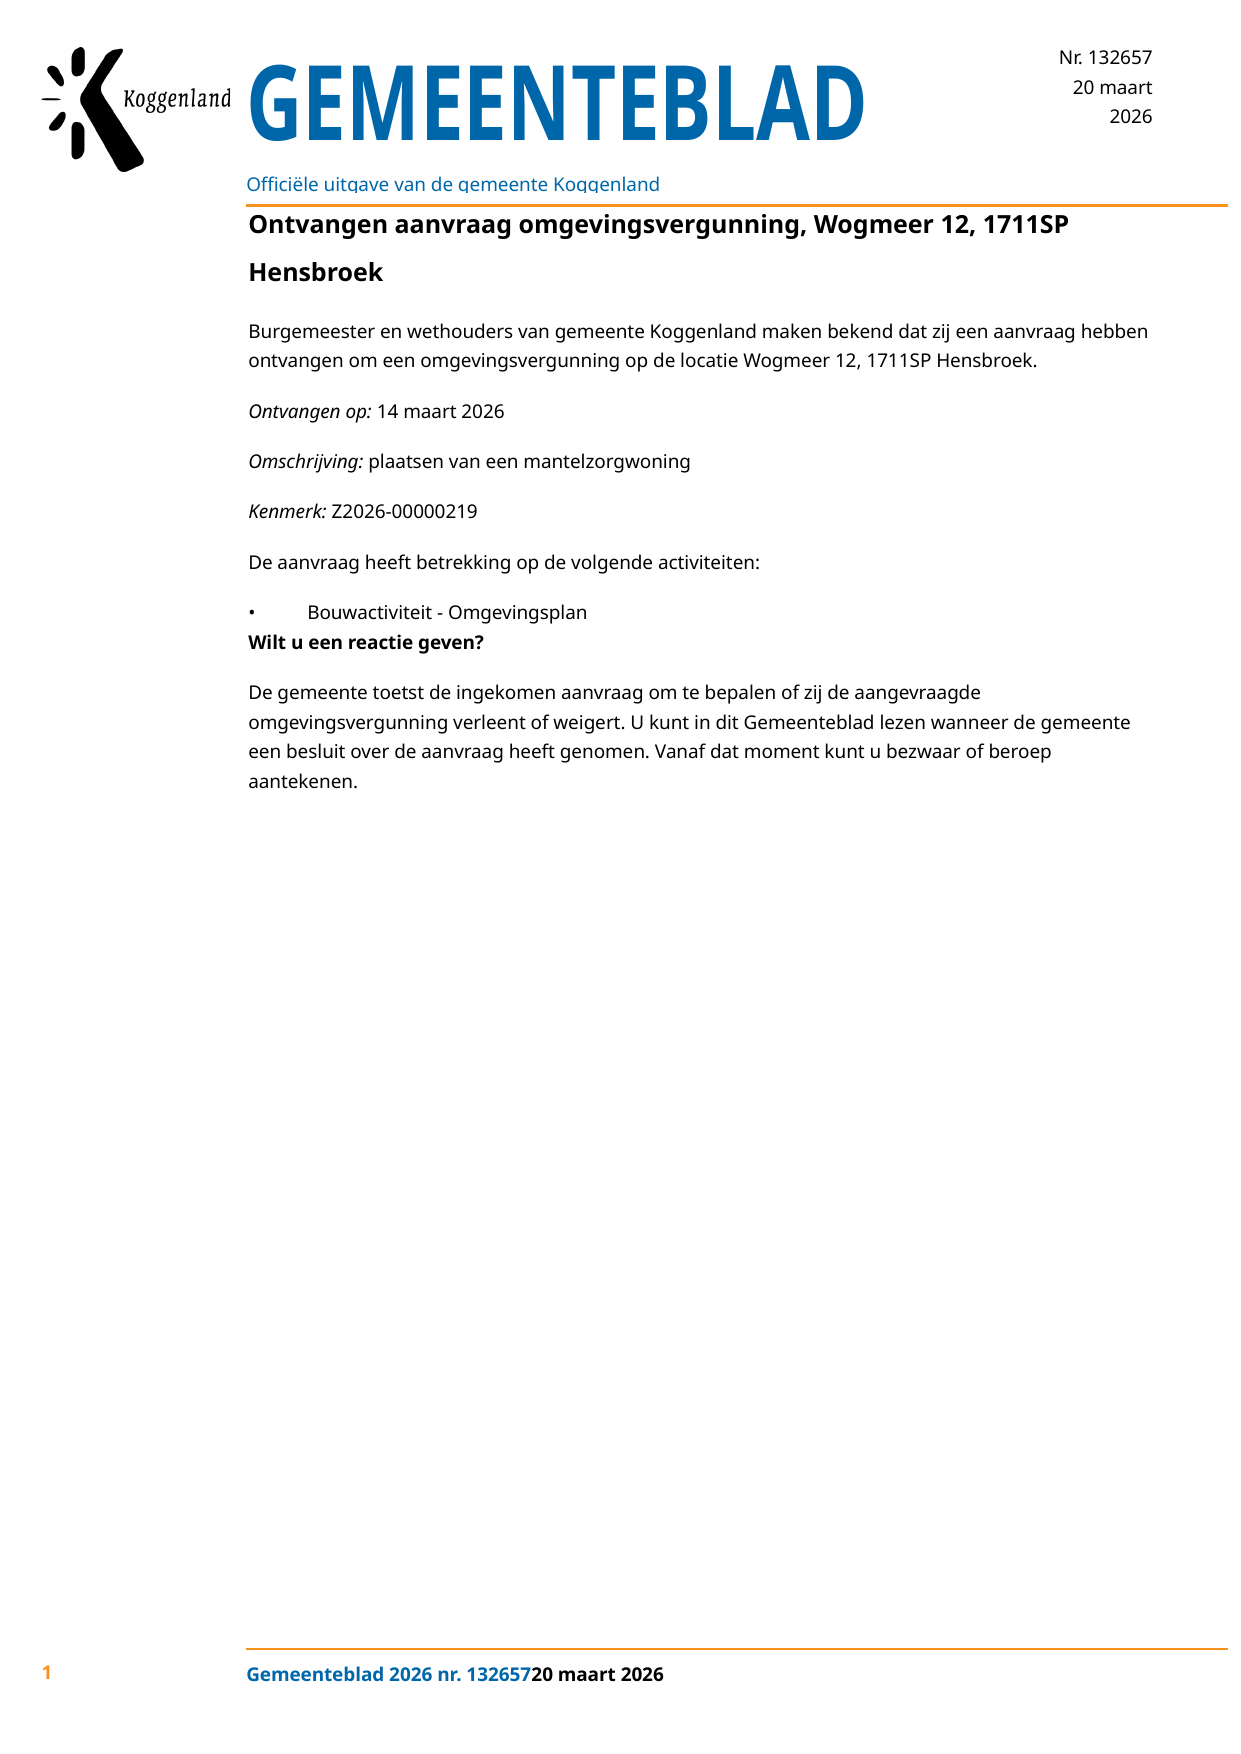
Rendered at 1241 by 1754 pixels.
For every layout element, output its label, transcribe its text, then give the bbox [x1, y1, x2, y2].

text De gemeente toetst de ingekomen aanvraag om te bepalen of zij de aangevraagde omgevingsvergunning verleent of weigert. U kunt in dit Gemeenteblad lezen wanneer de gemeente een besluit over de aanvraag heeft genomen. Vanaf dat moment kunt u bezwaar of beroep aantekenen. [248, 679, 1152, 794]
text De aanvraag heeft betrekking op de volgende activiteiten: [248, 549, 1152, 575]
text Omschrijving: plaatsen van een mantelzorgwoning [248, 448, 1152, 474]
text Ontvangen op: 14 maart 2026 [248, 398, 1152, 424]
text Burgemeester en wethouders van gemeente Koggenland maken bekend dat zij een aanvraag hebben ontvangen om een omgevingsvergunning op de locatie Wogmeer 12, 1711SP Hensbroek. [248, 318, 1152, 373]
text Wilt u een reactie geven? [248, 629, 1152, 655]
text Kenmerk: Z2026-00000219 [248, 499, 1152, 524]
list Bouwactiviteit - Omgevingsplan [248, 599, 1152, 625]
text Ontvangen aanvraag omgevingsvergunning, Wogmeer 12, 1711SP Hensbroek [248, 207, 1152, 288]
picture [41, 47, 231, 172]
